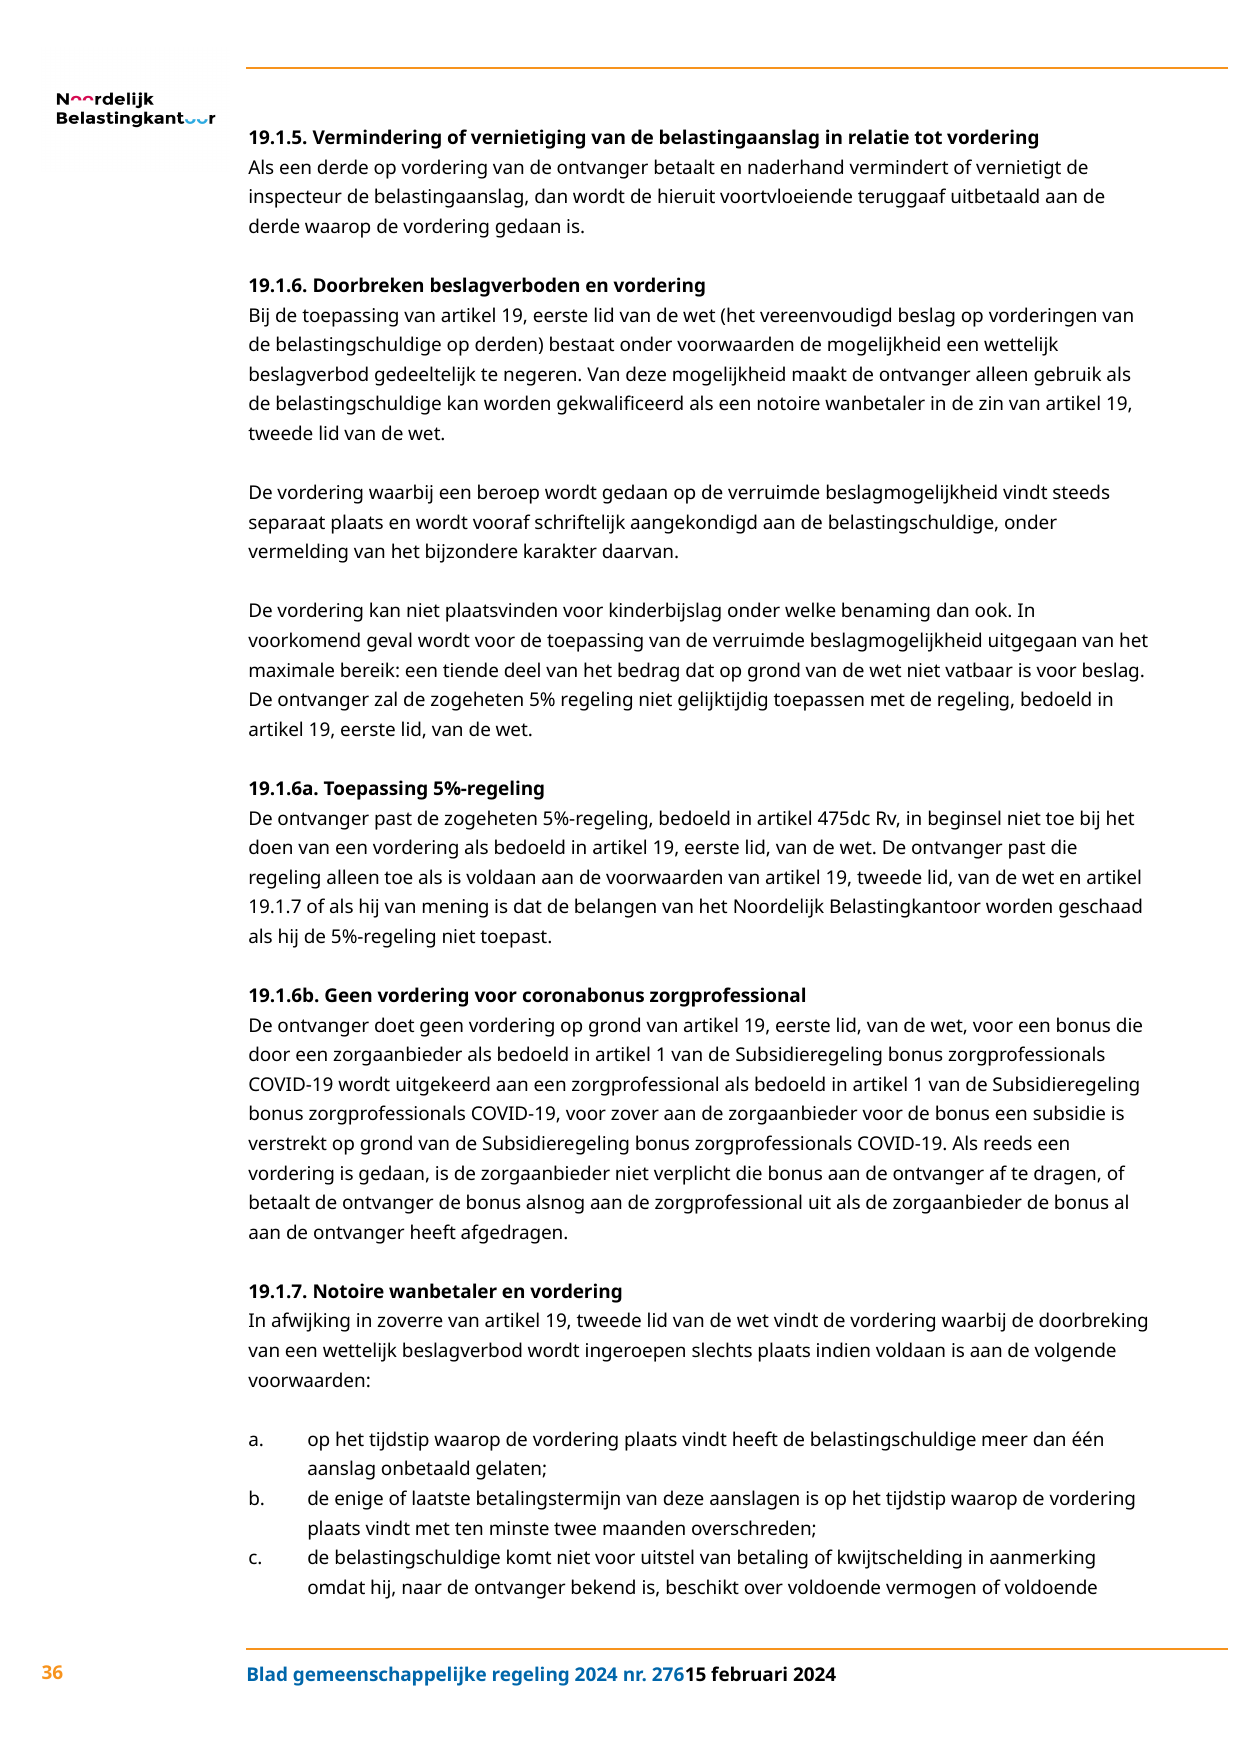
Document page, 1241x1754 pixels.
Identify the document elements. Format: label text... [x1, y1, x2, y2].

text 19.1.7. Notoire wanbetaler en vordering [248, 1278, 1152, 1304]
text Bij de toepassing van artikel 19, eerste lid van de wet (het vereenvoudigd beslag op vorderingen van de belastingschuldige op derden) bestaat onder voorwaarden de mogelijkheid een wettelijk beslagverbod gedeeltelijk te negeren. Van deze mogelijkheid maakt de ontvanger alleen gebruik als de belastingschuldige kan worden gekwalificeerd als een notoire wanbetaler in de zin van artikel 19, tweede lid van de wet. [248, 302, 1152, 446]
text De ontvanger doet geen vordering op grond van artikel 19, eerste lid, van de wet, voor een bonus die door een zorgaanbieder als bedoeld in artikel 1 van de Subsidieregeling bonus zorgprofessionals COVID-19 wordt uitgekeerd aan een zorgprofessional als bedoeld in artikel 1 van de Subsidieregeling bonus zorgprofessionals COVID-19, voor zover aan de zorgaanbieder voor de bonus een subsidie is verstrekt op grond van de Subsidieregeling bonus zorgprofessionals COVID-19. Als reeds een vordering is gedaan, is de zorgaanbieder niet verplicht die bonus aan de ontvanger af te dragen, of betaalt de ontvanger de bonus alsnog aan de zorgprofessional uit als de zorgaanbieder de bonus al aan de ontvanger heeft afgedragen. [248, 1012, 1152, 1245]
list de belastingschuldige komt niet voor uitstel van betaling of kwijtschelding in aanmerking omdat hij, naar de ontvanger bekend is, beschikt over voldoende vermogen of voldoende [248, 1544, 1152, 1600]
text 19.1.5. Vermindering of vernietiging van de belastingaanslag in relatie tot vordering [248, 124, 1152, 150]
text Als een derde op vordering van de ontvanger betaalt en naderhand vermindert of vernietigt de inspecteur de belastingaanslag, dan wordt de hieruit voortvloeiende teruggaaf uitbetaald aan de derde waarop de vordering gedaan is. [248, 154, 1152, 239]
text 19.1.6. Doorbreken beslagverboden en vordering [248, 272, 1152, 298]
list op het tijdstip waarop de vordering plaats vindt heeft de belastingschuldige meer dan één aanslag onbetaald gelaten; [248, 1426, 1152, 1481]
text De vordering kan niet plaatsvinden voor kinderbijslag onder welke benaming dan ook. In voorkomend geval wordt voor de toepassing van de verruimde beslagmogelijkheid uitgegaan van het maximale bereik: een tiende deel van het bedrag dat op grond van de wet niet vatbaar is voor beslag. De ontvanger zal de zogeheten 5% regeling niet gelijktijdig toepassen met de regeling, bedoeld in artikel 19, eerste lid, van de wet. [248, 598, 1152, 742]
text 19.1.6b. Geen vordering voor coronabonus zorgprofessional [248, 982, 1152, 1008]
list de enige of laatste betalingstermijn van deze aanslagen is op het tijdstip waarop de vordering plaats vindt met ten minste twee maanden overschreden; [248, 1485, 1152, 1541]
text De ontvanger past de zogeheten 5%-regeling, bedoeld in artikel 475dc Rv, in beginsel niet toe bij het doen van een vordering als bedoeld in artikel 19, eerste lid, van de wet. De ontvanger past die regeling alleen toe als is voldaan aan de voorwaarden van artikel 19, tweede lid, van de wet en artikel 19.1.7 of als hij van mening is dat de belangen van het Noordelijk Belastingkantoor worden geschaad als hij de 5%-regeling niet toepast. [248, 805, 1152, 949]
text 19.1.6a. Toepassing 5%-regeling [248, 775, 1152, 801]
picture [41, 47, 231, 172]
text In afwijking in zoverre van artikel 19, tweede lid van de wet vindt de vordering waarbij de doorbreking van een wettelijk beslagverbod wordt ingeroepen slechts plaats indien voldaan is aan de volgende voorwaarden: [248, 1308, 1152, 1393]
text De vordering waarbij een beroep wordt gedaan op de verruimde beslagmogelijkheid vindt steeds separaat plaats en wordt vooraf schriftelijk aangekondigd aan de belastingschuldige, onder vermelding van het bijzondere karakter daarvan. [248, 479, 1152, 564]
